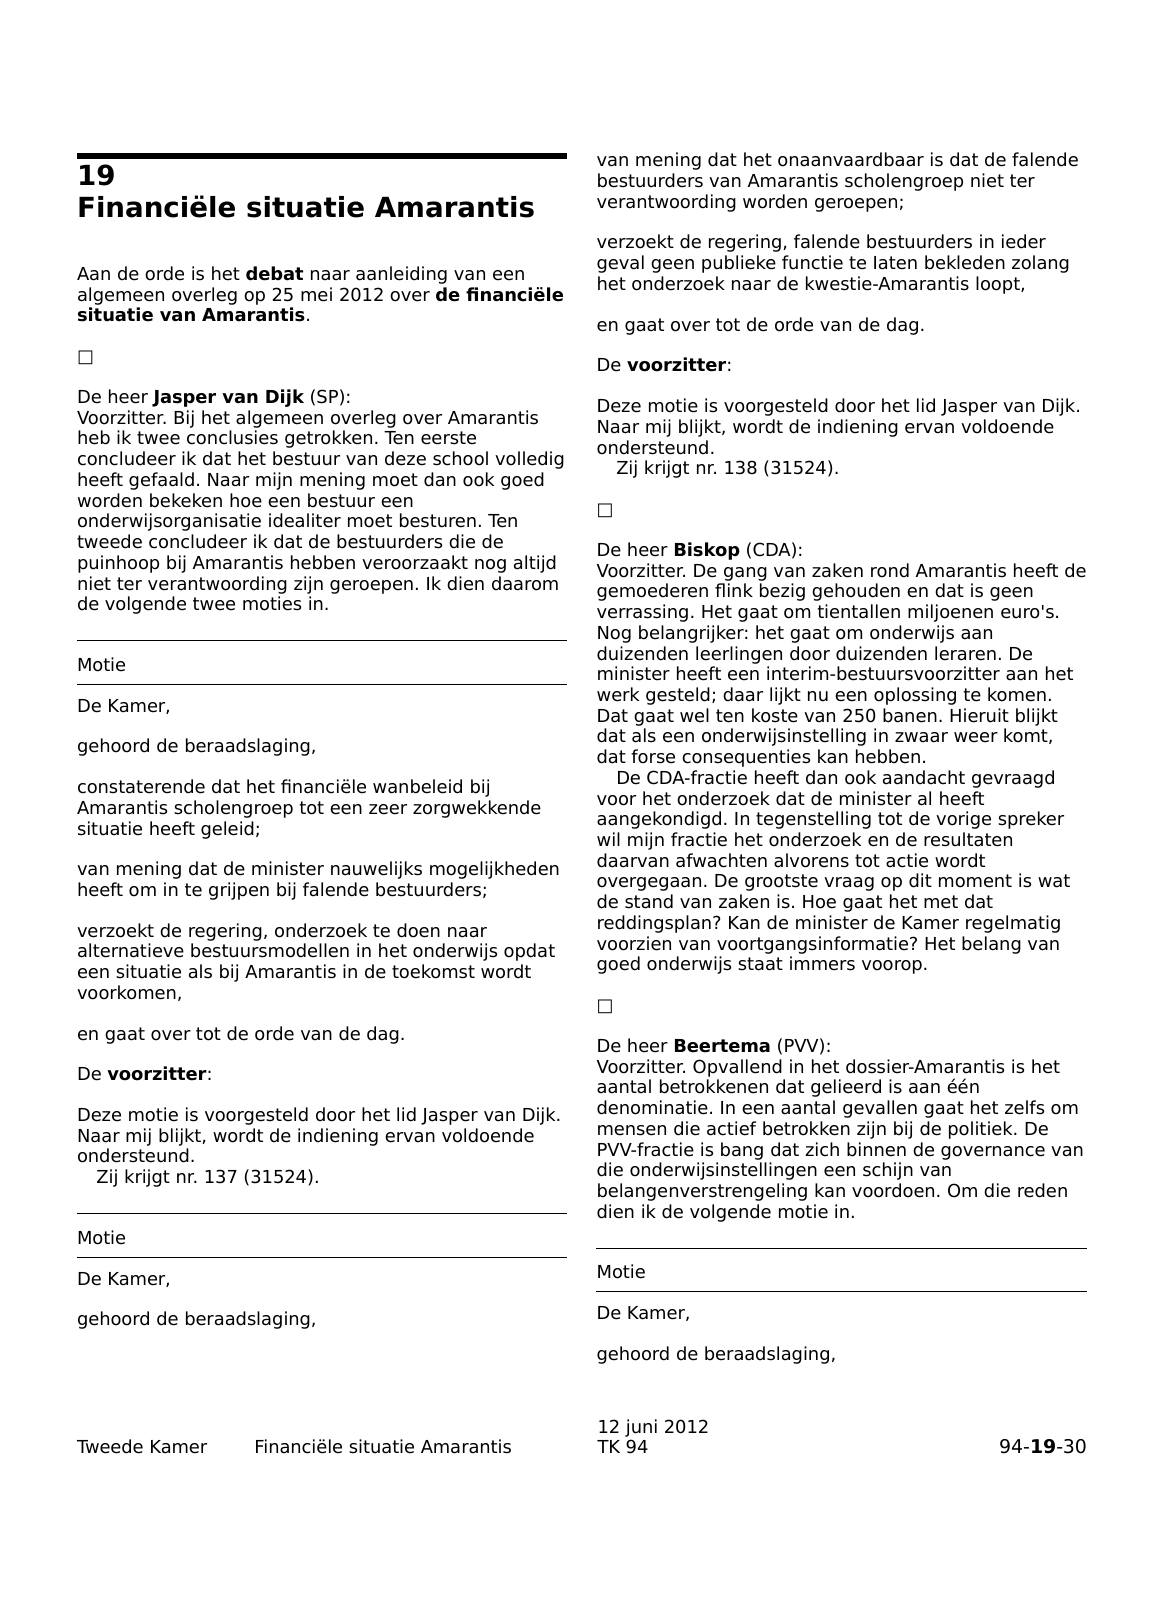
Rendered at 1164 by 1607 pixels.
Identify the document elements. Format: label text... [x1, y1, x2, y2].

text Zij krijgt nr. 137 (31524). [77, 1167, 567, 1188]
text Motie [77, 1228, 567, 1248]
text Zij krijgt nr. 138 (31524). [596, 458, 1087, 479]
title 19 Financiële situatie Amarantis [77, 159, 567, 224]
text De voorzitter: [77, 1064, 567, 1085]
text Motie [596, 1262, 1087, 1283]
text en gaat over tot de orde van de dag. [77, 1023, 567, 1044]
text □ [596, 499, 1087, 520]
text Aan de orde is het debat naar aanleiding van een algemeen overleg op 25 mei 2012 over de financiële situatie van Amarantis. [77, 264, 567, 326]
text □ [77, 346, 567, 367]
text Voorzitter. Bij het algemeen overleg over Amarantis heb ik twee conclusies getrokken. Ten eerste concludeer ik dat het bestuur van deze school volledig heeft gefaald. Naar mijn mening moet dan ook goed worden bekeken hoe een bestuur een onderwijsorganisatie idealiter moet besturen. Ten tweede concludeer ik dat de bestuurders die de puinhoop bij Amarantis hebben veroorzaakt nog altijd niet ter verantwoording zijn geroepen. Ik dien daarom de volgende twee moties in. [77, 407, 567, 615]
text Deze motie is voorgesteld door het lid Jasper van Dijk. Naar mij blijkt, wordt de indiening ervan voldoende ondersteund. [77, 1105, 567, 1167]
text gehoord de beraadslaging, [596, 1344, 1087, 1364]
text gehoord de beraadslaging, [77, 1309, 567, 1330]
text Voorzitter. De gang van zaken rond Amarantis heeft de gemoederen flink bezig gehouden en dat is geen verrassing. Het gaat om tientallen miljoenen euro's. Nog belangrijker: het gaat om onderwijs aan duizenden leerlingen door duizenden leraren. De minister heeft een interim-bestuursvoorzitter aan het werk gesteld; daar lijkt nu een oplossing te komen. Dat gaat wel ten koste van 250 banen. Hieruit blijkt dat als een onderwijsinstelling in zwaar weer komt, dat forse consequenties kan hebben. [596, 560, 1087, 768]
text Deze motie is voorgesteld door het lid Jasper van Dijk. Naar mij blijkt, wordt de indiening ervan voldoende ondersteund. [596, 396, 1087, 458]
text De Kamer, [77, 1268, 567, 1289]
text De heer Biskop (CDA): [596, 540, 1087, 560]
text De Kamer, [596, 1303, 1087, 1324]
text De CDA-fractie heeft dan ook aandacht gevraagd voor het onderzoek dat de minister al heeft aangekondigd. In tegenstelling tot de vorige spreker wil mijn fractie het onderzoek en de resultaten daarvan afwachten alvorens tot actie wordt overgegaan. De grootste vraag op dit moment is wat de stand van zaken is. Hoe gaat het met dat reddingsplan? Kan de minister de Kamer regelmatig voorzien van voortgangsinformatie? Het belang van goed onderwijs staat immers voorop. [596, 768, 1087, 975]
text □ [596, 995, 1087, 1016]
text De voorzitter: [596, 355, 1087, 376]
text De heer Beertema (PVV): [596, 1036, 1087, 1056]
text De Kamer, [77, 695, 567, 716]
text verzoekt de regering, falende bestuurders in ieder geval geen publieke functie te Iaten bekleden zolang het onderzoek naar de kwestie-Amarantis loopt, [596, 232, 1087, 294]
text van mening dat het onaanvaardbaar is dat de falende bestuurders van Amarantis scholengroep niet ter verantwoording worden geroepen; [596, 150, 1087, 212]
text verzoekt de regering, onderzoek te doen naar alternatieve bestuursmodellen in het onderwijs opdat een situatie als bij Amarantis in de toekomst wordt voorkomen, [77, 921, 567, 1003]
text Voorzitter. Opvallend in het dossier-Amarantis is het aantal betrokkenen dat gelieerd is aan één denominatie. In een aantal gevallen gaat het zelfs om mensen die actief betrokken zijn bij de politiek. De PVV-fractie is bang dat zich binnen de governance van die onderwijsinstellingen een schijn van belangenverstrengeling kan voordoen. Om die reden dien ik de volgende motie in. [596, 1056, 1087, 1222]
text en gaat over tot de orde van de dag. [596, 314, 1087, 335]
text gehoord de beraadslaging, [77, 736, 567, 757]
text van mening dat de minister nauwelijks mogelijkheden heeft om in te grijpen bij falende bestuurders; [77, 859, 567, 901]
text De heer Jasper van Dijk (SP): [77, 387, 567, 407]
text constaterende dat het financiële wanbeleid bij Amarantis scholengroep tot een zeer zorgwekkende situatie heeft geleid; [77, 777, 567, 839]
text Motie [77, 655, 567, 675]
